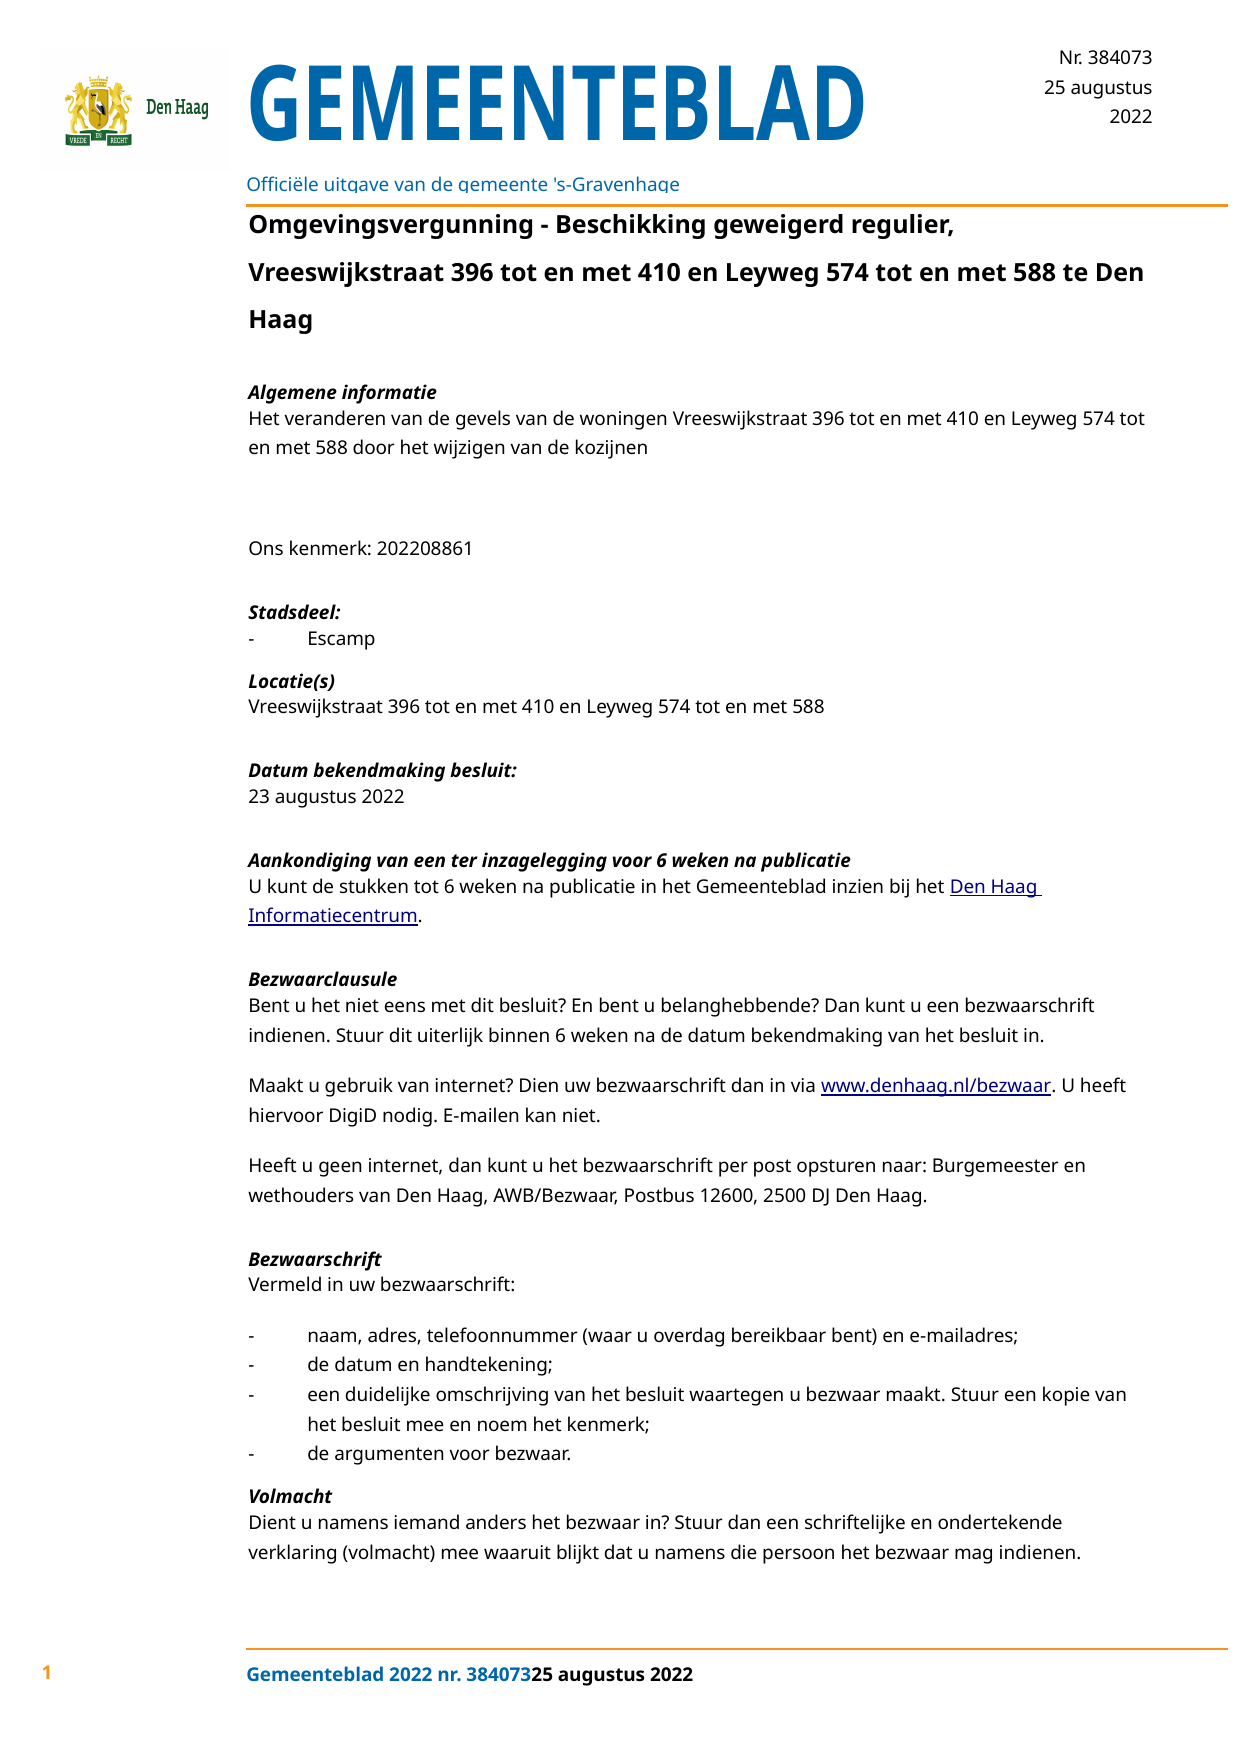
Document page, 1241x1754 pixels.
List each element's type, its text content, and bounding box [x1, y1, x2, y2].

text U kunt de stukken tot 6 weken na publicatie in het Gemeenteblad inzien bij het Den Haag Informatiecentrum. [248, 873, 1152, 928]
text Stadsdeel: [248, 599, 1152, 625]
text Omgevingsvergunning - Beschikking geweigerd regulier, Vreeswijkstraat 396 tot en met 410 en Leyweg 574 tot en met 588 te Den Haag [248, 207, 1152, 336]
text 23 augustus 2022 [248, 783, 1152, 809]
text Het veranderen van de gevels van de woningen Vreeswijkstraat 396 tot en met 410 en Leyweg 574 tot en met 588 door het wijzigen van de kozijnen [248, 405, 1152, 460]
text Vermeld in uw bezwaarschrift: [248, 1272, 1152, 1297]
text Bezwaarclausule [248, 967, 1152, 992]
list de datum en handtekening; [248, 1352, 1152, 1377]
text Aankondiging van een ter inzagelegging voor 6 weken na publicatie [248, 847, 1152, 873]
text Ons kenmerk: 202208861 [248, 535, 1152, 561]
picture [41, 47, 231, 172]
text Bezwaarschrift [248, 1246, 1152, 1272]
text Heeft u geen internet, dan kunt u het bezwaarschrift per post opsturen naar: Burgemeester en wethouders van Den Haag, AWB/Bezwaar, Postbus 12600, 2500 DJ Den Haag. [248, 1152, 1152, 1208]
list naam, adres, telefoonnummer (waar u overdag bereikbaar bent) en e-mailadres; [248, 1322, 1152, 1348]
text Bent u het niet eens met dit besluit? En bent u belanghebbende? Dan kunt u een bezwaarschrift indienen. Stuur dit uiterlijk binnen 6 weken na de datum bekendmaking van het besluit in. [248, 992, 1152, 1048]
list een duidelijke omschrijving van het besluit waartegen u bezwaar maakt. Stuur een kopie van het besluit mee en noem het kenmerk; [248, 1381, 1152, 1437]
text Algemene informatie [248, 379, 1152, 405]
list de argumenten voor bezwaar. [248, 1440, 1152, 1466]
list Escamp [248, 625, 1152, 651]
text Datum bekendmaking besluit: [248, 758, 1152, 783]
text Vreeswijkstraat 396 tot en met 410 en Leyweg 574 tot en met 588 [248, 694, 1152, 719]
text Volmacht [248, 1483, 1152, 1509]
text Maakt u gebruik van internet? Dien uw bezwaarschrift dan in via www.denhaag.nl/bezwaar. U heeft hiervoor DigiD nodig. E-mailen kan niet. [248, 1072, 1152, 1128]
text Dient u namens iemand anders het bezwaar in? Stuur dan een schriftelijke en ondertekende verklaring (volmacht) mee waaruit blijkt dat u namens die persoon het bezwaar mag indienen. [248, 1509, 1152, 1564]
text Locatie(s) [248, 668, 1152, 694]
